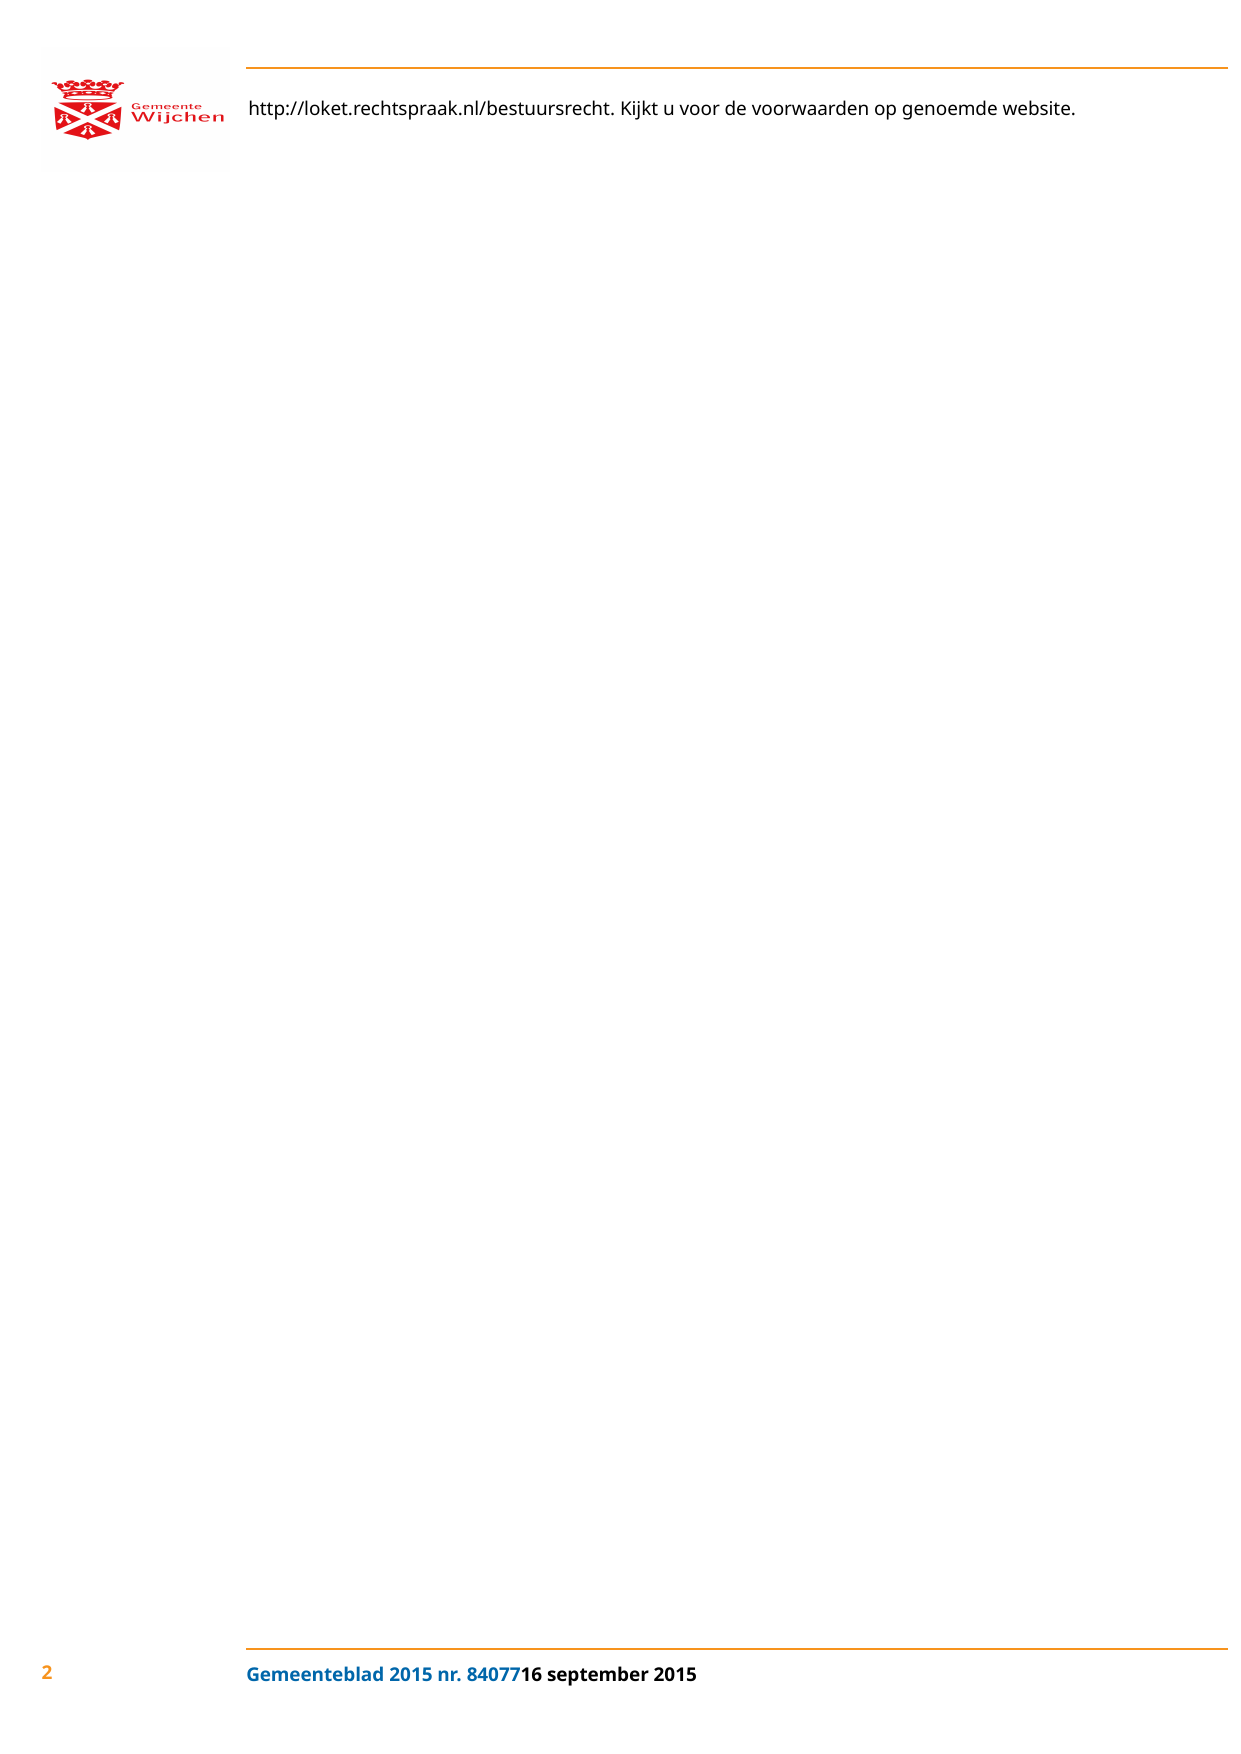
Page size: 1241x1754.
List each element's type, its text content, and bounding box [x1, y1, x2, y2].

text http://loket.rechtspraak.nl/bestuursrecht. Kijkt u voor de voorwaarden op genoemde website. [248, 95, 1152, 121]
picture [41, 47, 231, 172]
